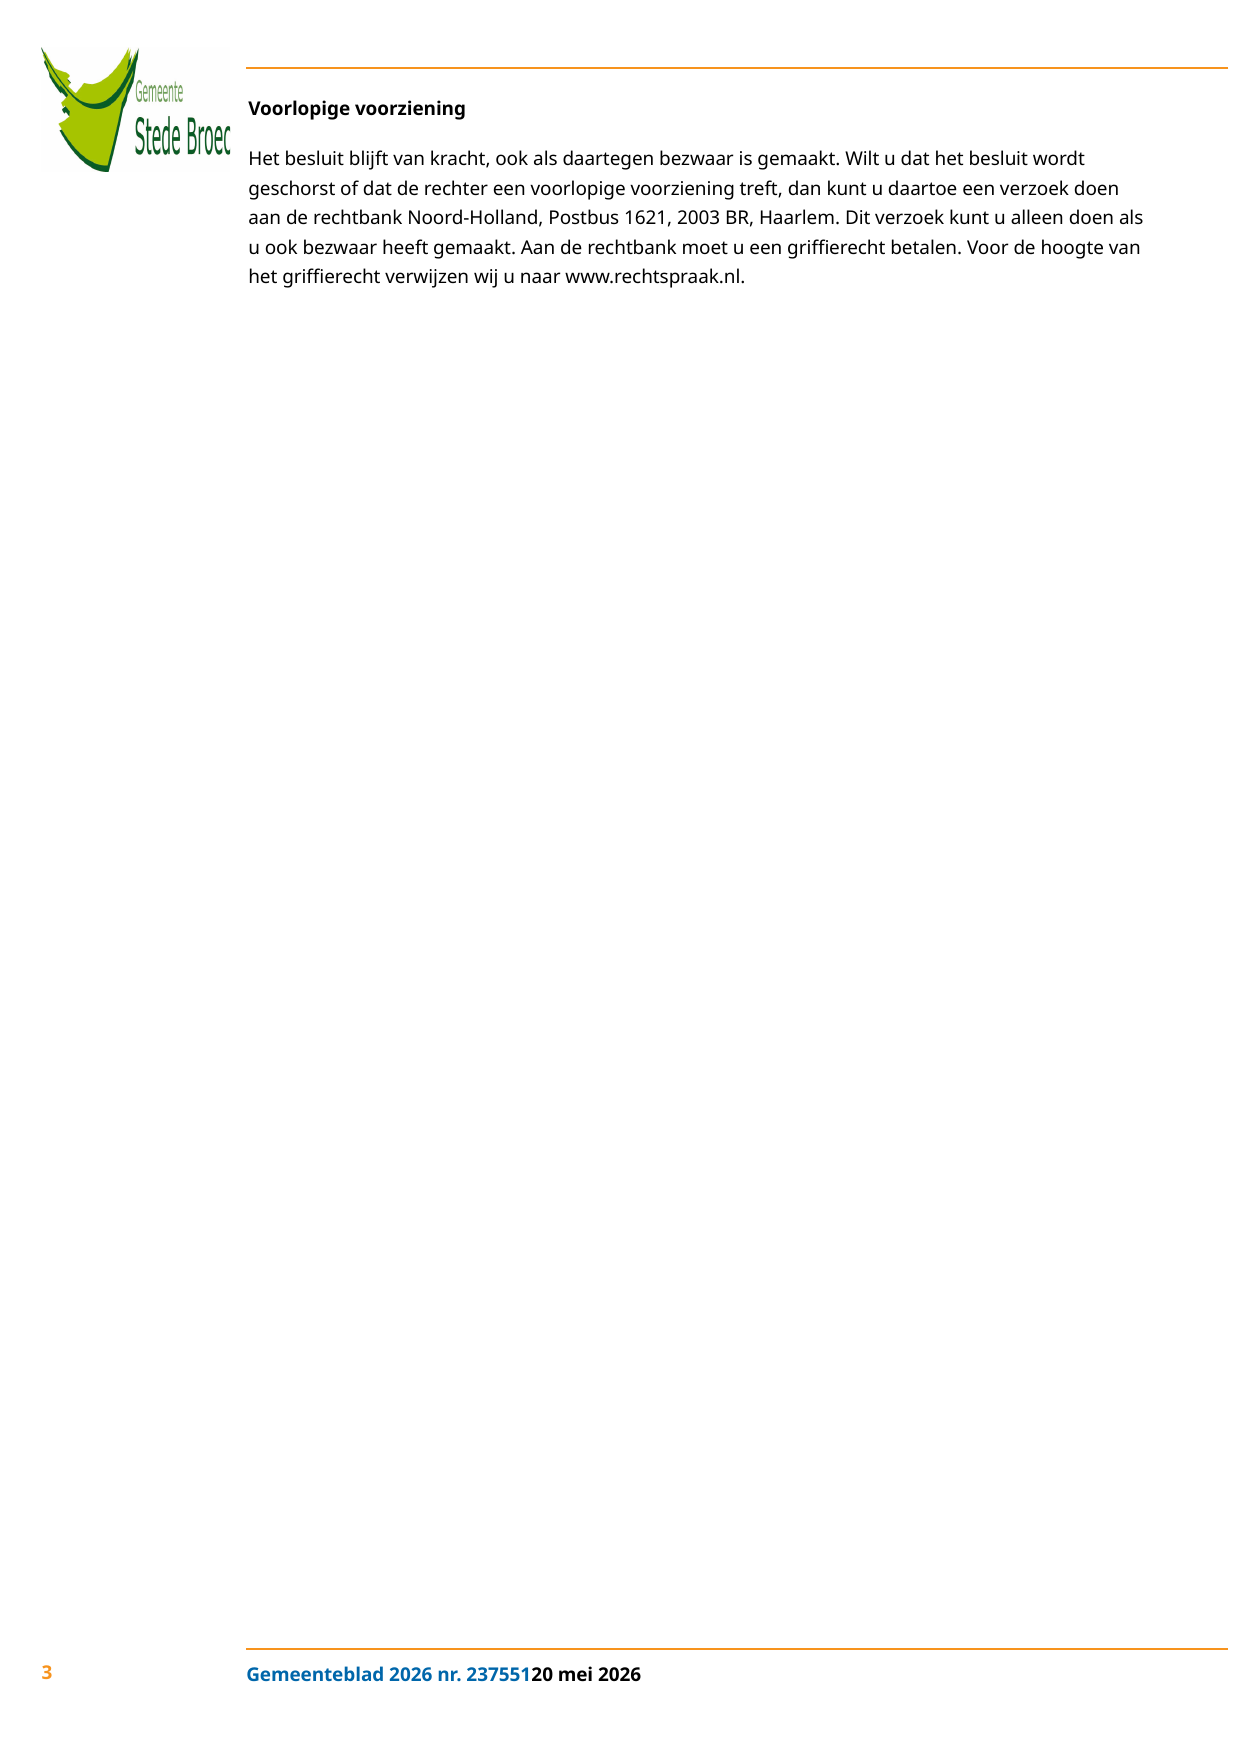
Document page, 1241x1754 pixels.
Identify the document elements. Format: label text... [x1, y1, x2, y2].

text Het besluit blijft van kracht, ook als daartegen bezwaar is gemaakt. Wilt u dat het besluit wordt geschorst of dat de rechter een voorlopige voorziening treft, dan kunt u daartoe een verzoek doen aan de rechtbank Noord-Holland, Postbus 1621, 2003 BR, Haarlem. Dit verzoek kunt u alleen doen als u ook bezwaar heeft gemaakt. Aan de rechtbank moet u een griffierecht betalen. Voor de hoogte van het griffierecht verwijzen wij u naar www.rechtspraak.nl. [248, 145, 1152, 289]
picture [41, 47, 231, 172]
text Voorlopige voorziening [248, 95, 1152, 121]
